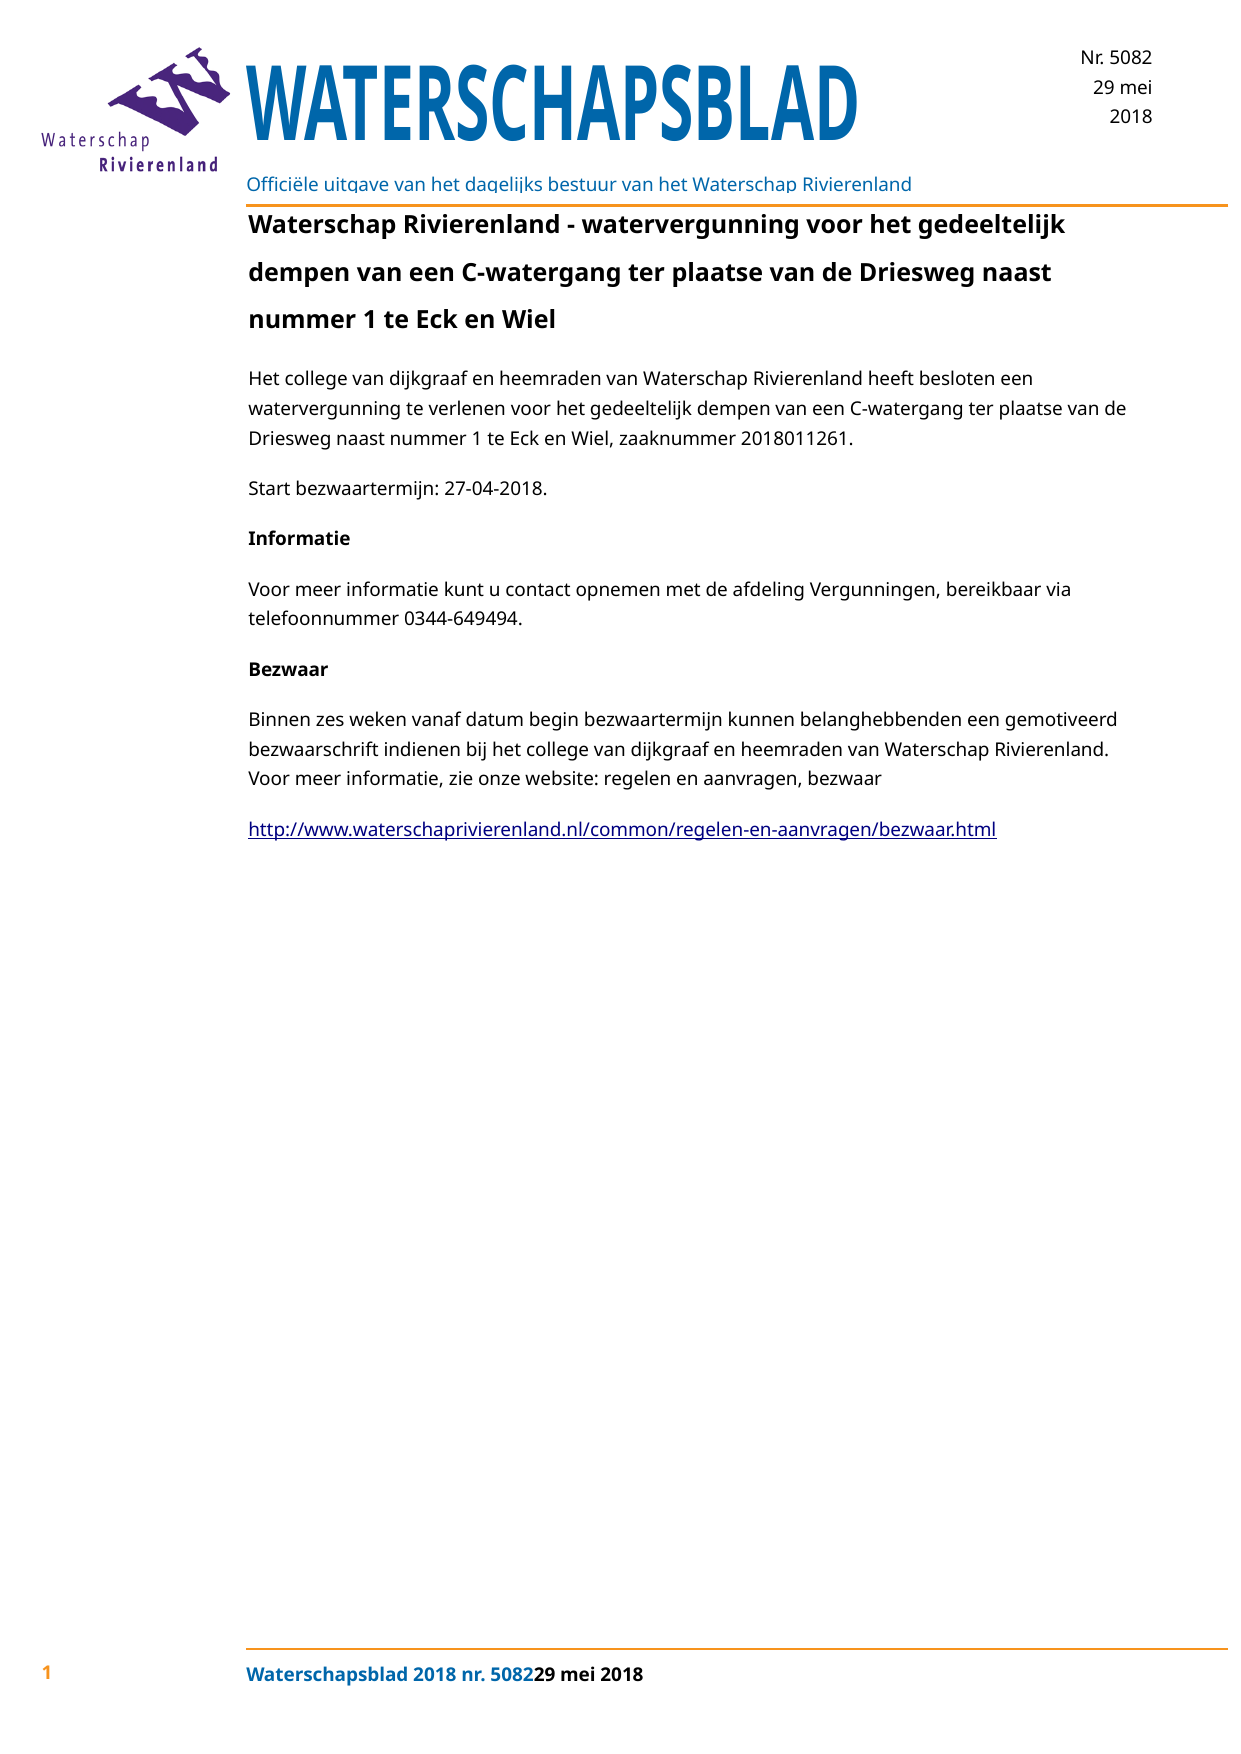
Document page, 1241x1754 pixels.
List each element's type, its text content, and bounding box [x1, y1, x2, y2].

text Start bezwaartermijn: 27-04-2018. [248, 475, 1152, 501]
text Bezwaar [248, 656, 1152, 682]
text Voor meer informatie kunt u contact opnemen met de afdeling Vergunningen, bereikbaar via telefoonnummer 0344-649494. [248, 576, 1152, 631]
text Het college van dijkgraaf en heemraden van Waterschap Rivierenland heeft besloten een watervergunning te verlenen voor het gedeeltelijk dempen van een C-watergang ter plaatse van de Driesweg naast nummer 1 te Eck en Wiel, zaaknummer 2018011261. [248, 366, 1152, 450]
picture [41, 47, 231, 172]
text Informatie [248, 526, 1152, 551]
text Binnen zes weken vanaf datum begin bezwaartermijn kunnen belanghebbenden een gemotiveerd bezwaarschrift indienen bij het college van dijkgraaf en heemraden van Waterschap Rivierenland. Voor meer informatie, zie onze website: regelen en aanvragen, bezwaar [248, 706, 1152, 791]
text Waterschap Rivierenland - watervergunning voor het gedeeltelijk dempen van een C-watergang ter plaatse van de Driesweg naast nummer 1 te Eck en Wiel [248, 207, 1152, 336]
text http://www.waterschaprivierenland.nl/common/regelen-en-aanvragen/bezwaar.html [248, 816, 1152, 842]
